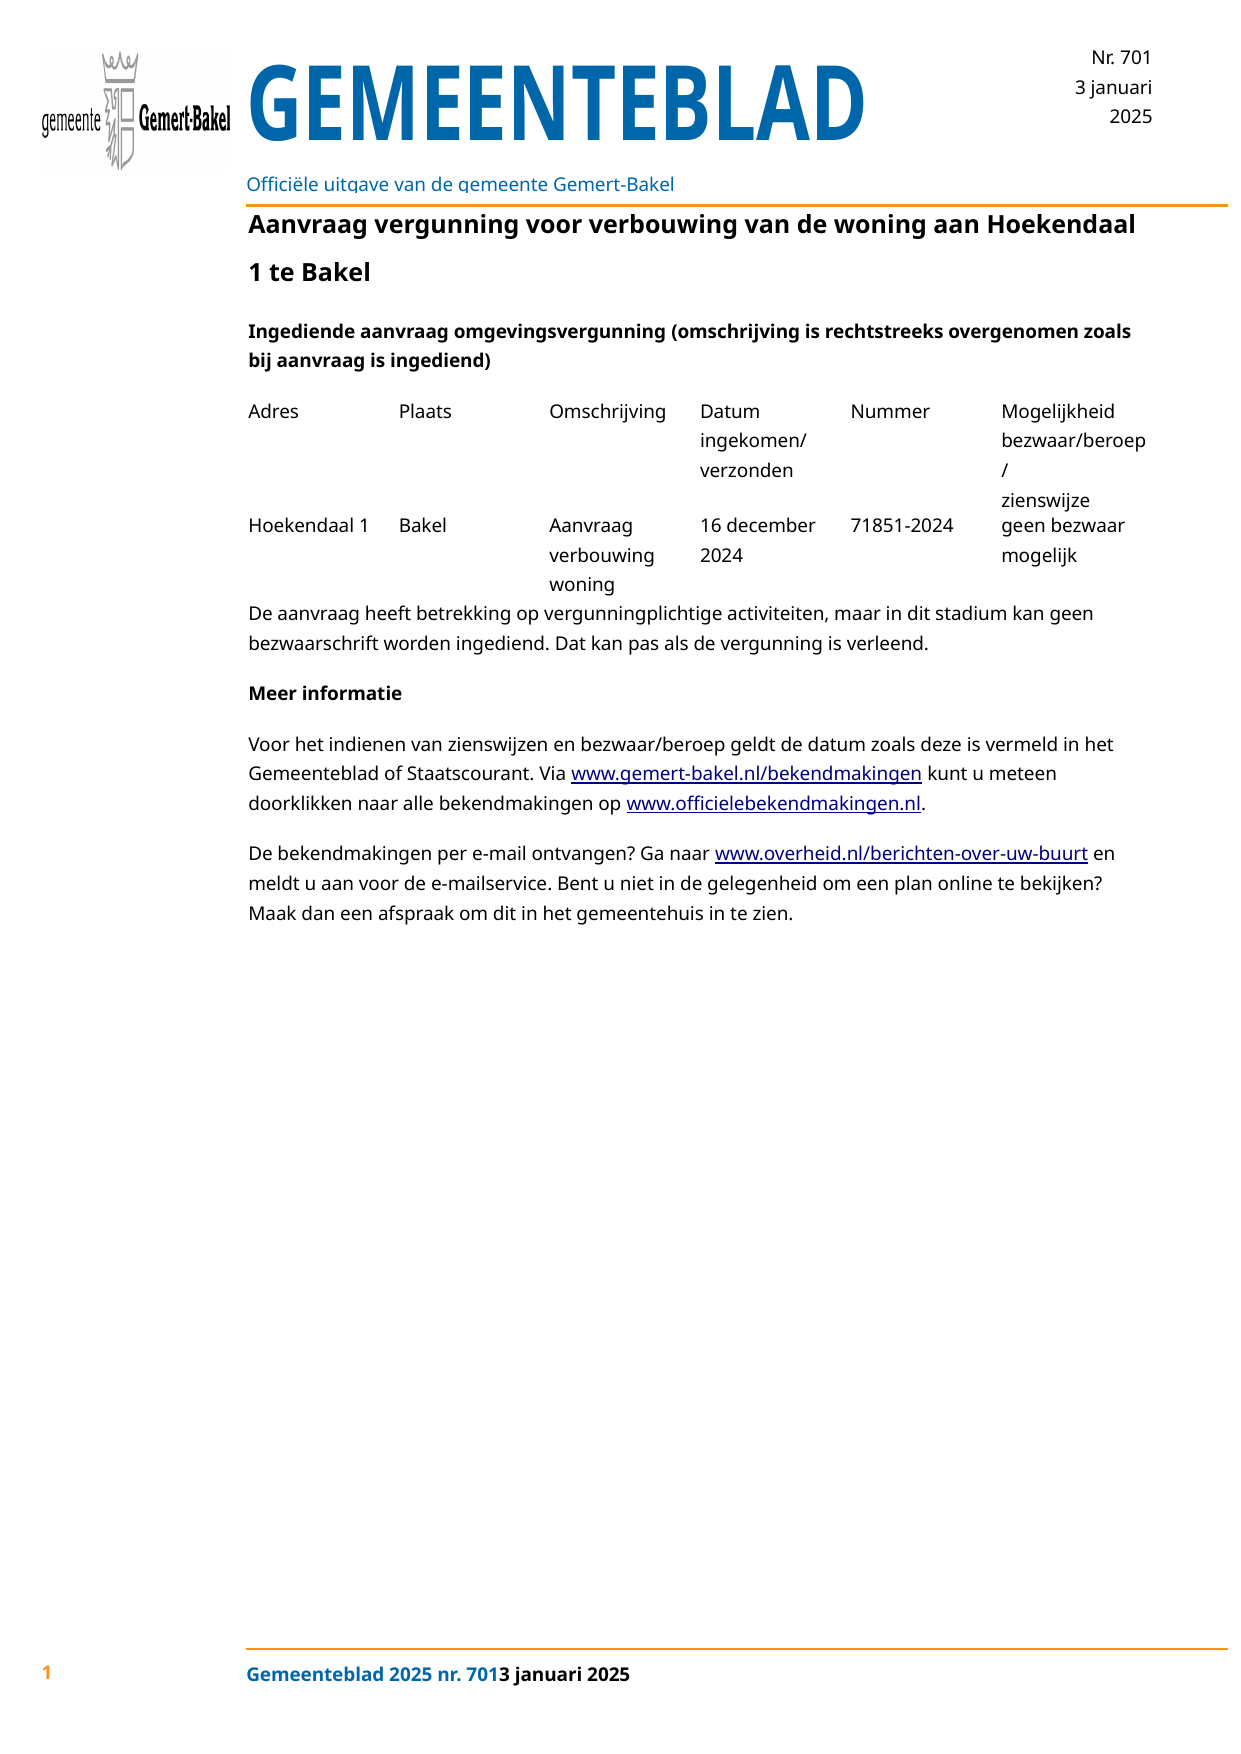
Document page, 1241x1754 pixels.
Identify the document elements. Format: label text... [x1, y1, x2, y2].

table_cell 71851-2024 [850, 513, 1001, 597]
table_cell Aanvraag verbouwing woning [549, 513, 700, 597]
text Meer informatie [248, 681, 1152, 706]
table_header Omschrijving [549, 398, 700, 512]
text Aanvraag vergunning voor verbouwing van de woning aan Hoekendaal 1 te Bakel [248, 207, 1152, 288]
table_header Plaats [399, 398, 549, 512]
picture [41, 47, 231, 172]
table_header Nummer [850, 398, 1001, 512]
table_header Mogelijkheid bezwaar/beroep/ zienswijze [1001, 398, 1152, 512]
table_cell Bakel [399, 513, 549, 597]
text Ingediende aanvraag omgevingsvergunning (omschrijving is rechtstreeks overgenomen zoals bij aanvraag is ingediend) [248, 318, 1152, 373]
text Voor het indienen van zienswijzen en bezwaar/beroep geldt de datum zoals deze is vermeld in het Gemeenteblad of Staatscourant. Via www.gemert-bakel.nl/bekendmakingen kunt u meteen doorklikken naar alle bekendmakingen op www.officielebekendmakingen.nl. [248, 731, 1152, 816]
table_cell Hoekendaal 1 [248, 513, 398, 597]
table_header Datum ingekomen/ verzonden [700, 398, 850, 512]
table_cell geen bezwaar mogelijk [1001, 513, 1152, 597]
text De bekendmakingen per e-mail ontvangen? Ga naar www.overheid.nl/berichten-over-uw-buurt en meldt u aan voor de e-mailservice. Bent u niet in de gelegenheid om een plan online te bekijken? Maak dan een afspraak om dit in het gemeentehuis in te zien. [248, 841, 1152, 926]
text De aanvraag heeft betrekking op vergunningplichtige activiteiten, maar in dit stadium kan geen bezwaarschrift worden ingediend. Dat kan pas als de vergunning is verleend. [248, 601, 1152, 656]
table_cell 16 december 2024 [700, 513, 850, 597]
table_header Adres [248, 398, 398, 512]
